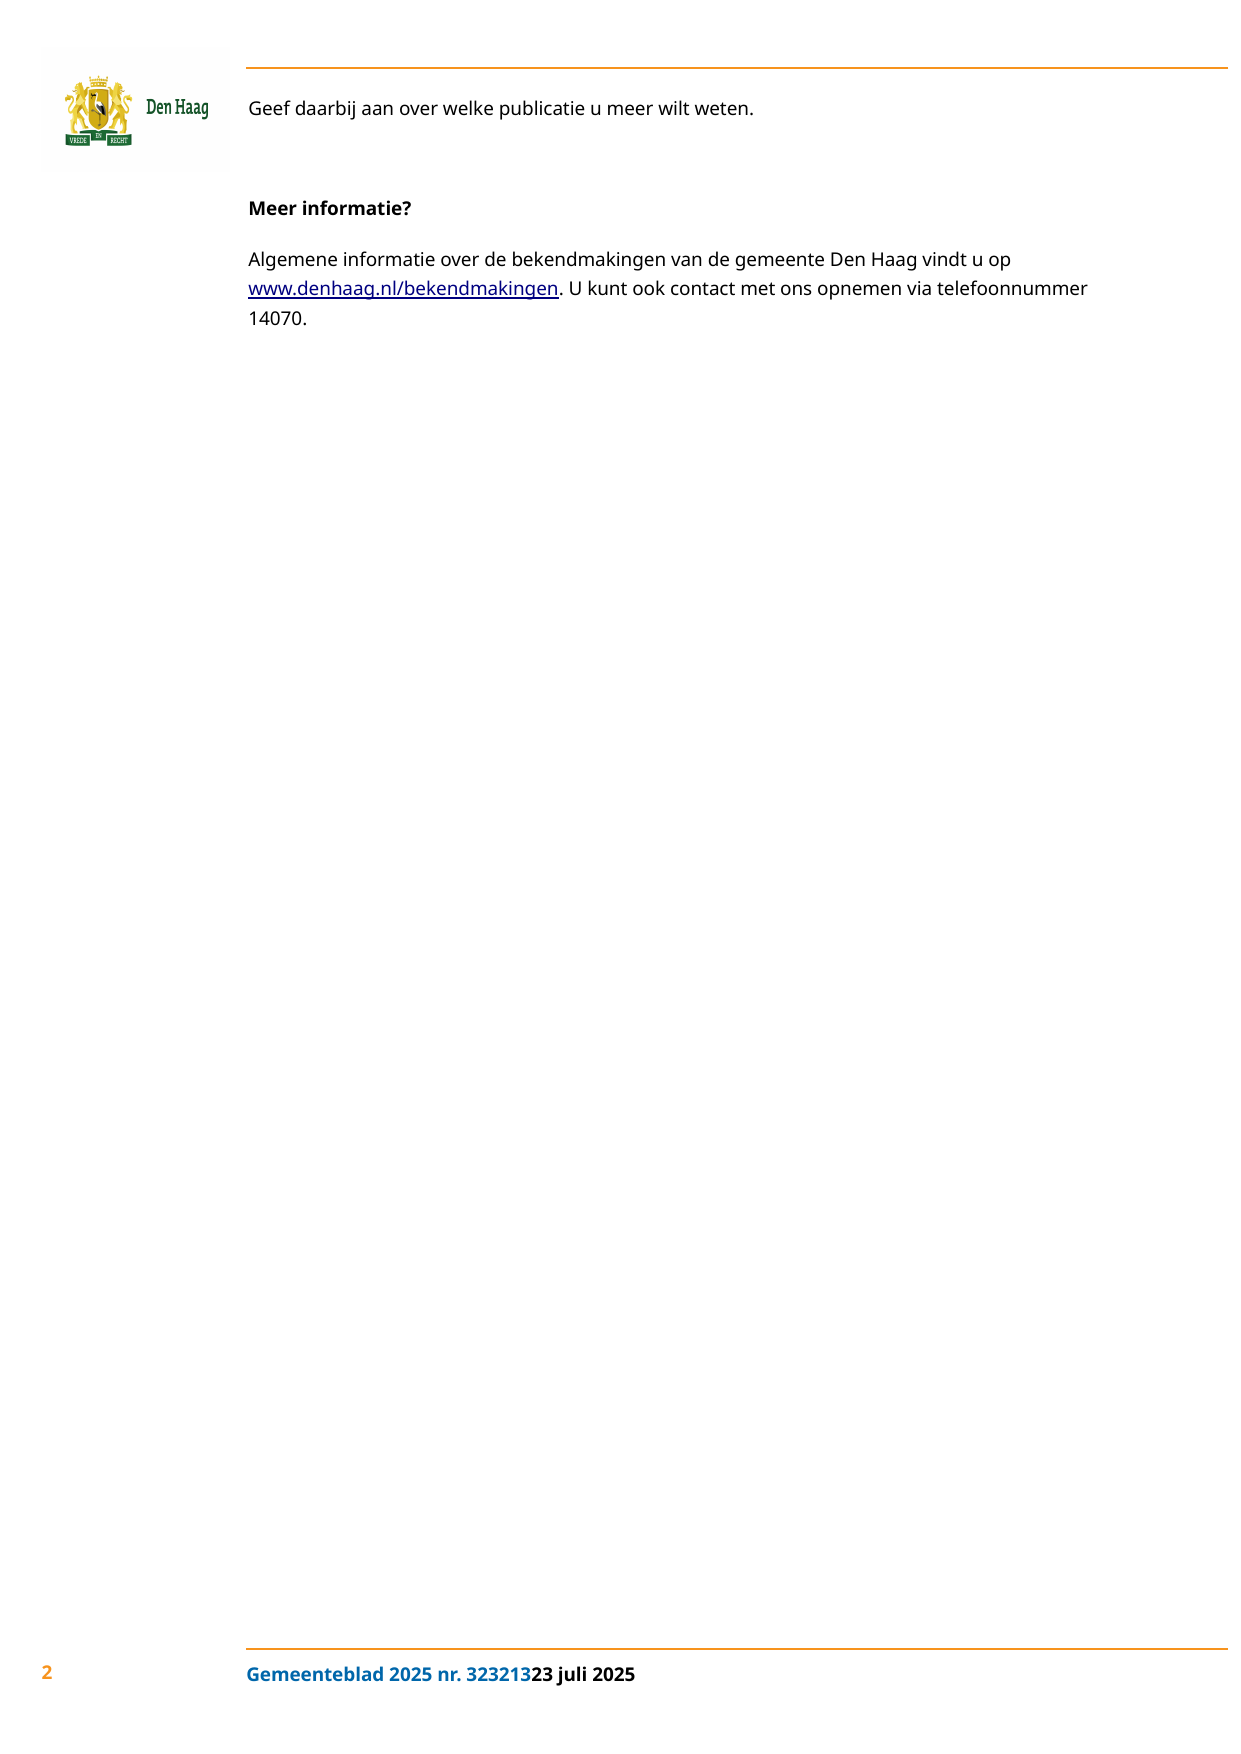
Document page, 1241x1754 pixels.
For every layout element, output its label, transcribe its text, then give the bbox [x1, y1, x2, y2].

text Algemene informatie over de bekendmakingen van de gemeente Den Haag vindt u op www.denhaag.nl/bekendmakingen. U kunt ook contact met ons opnemen via telefoonnummer 14070. [248, 246, 1152, 331]
picture [41, 47, 231, 172]
text Geef daarbij aan over welke publicatie u meer wilt weten. [248, 95, 1152, 121]
text Meer informatie? [248, 196, 1152, 221]
